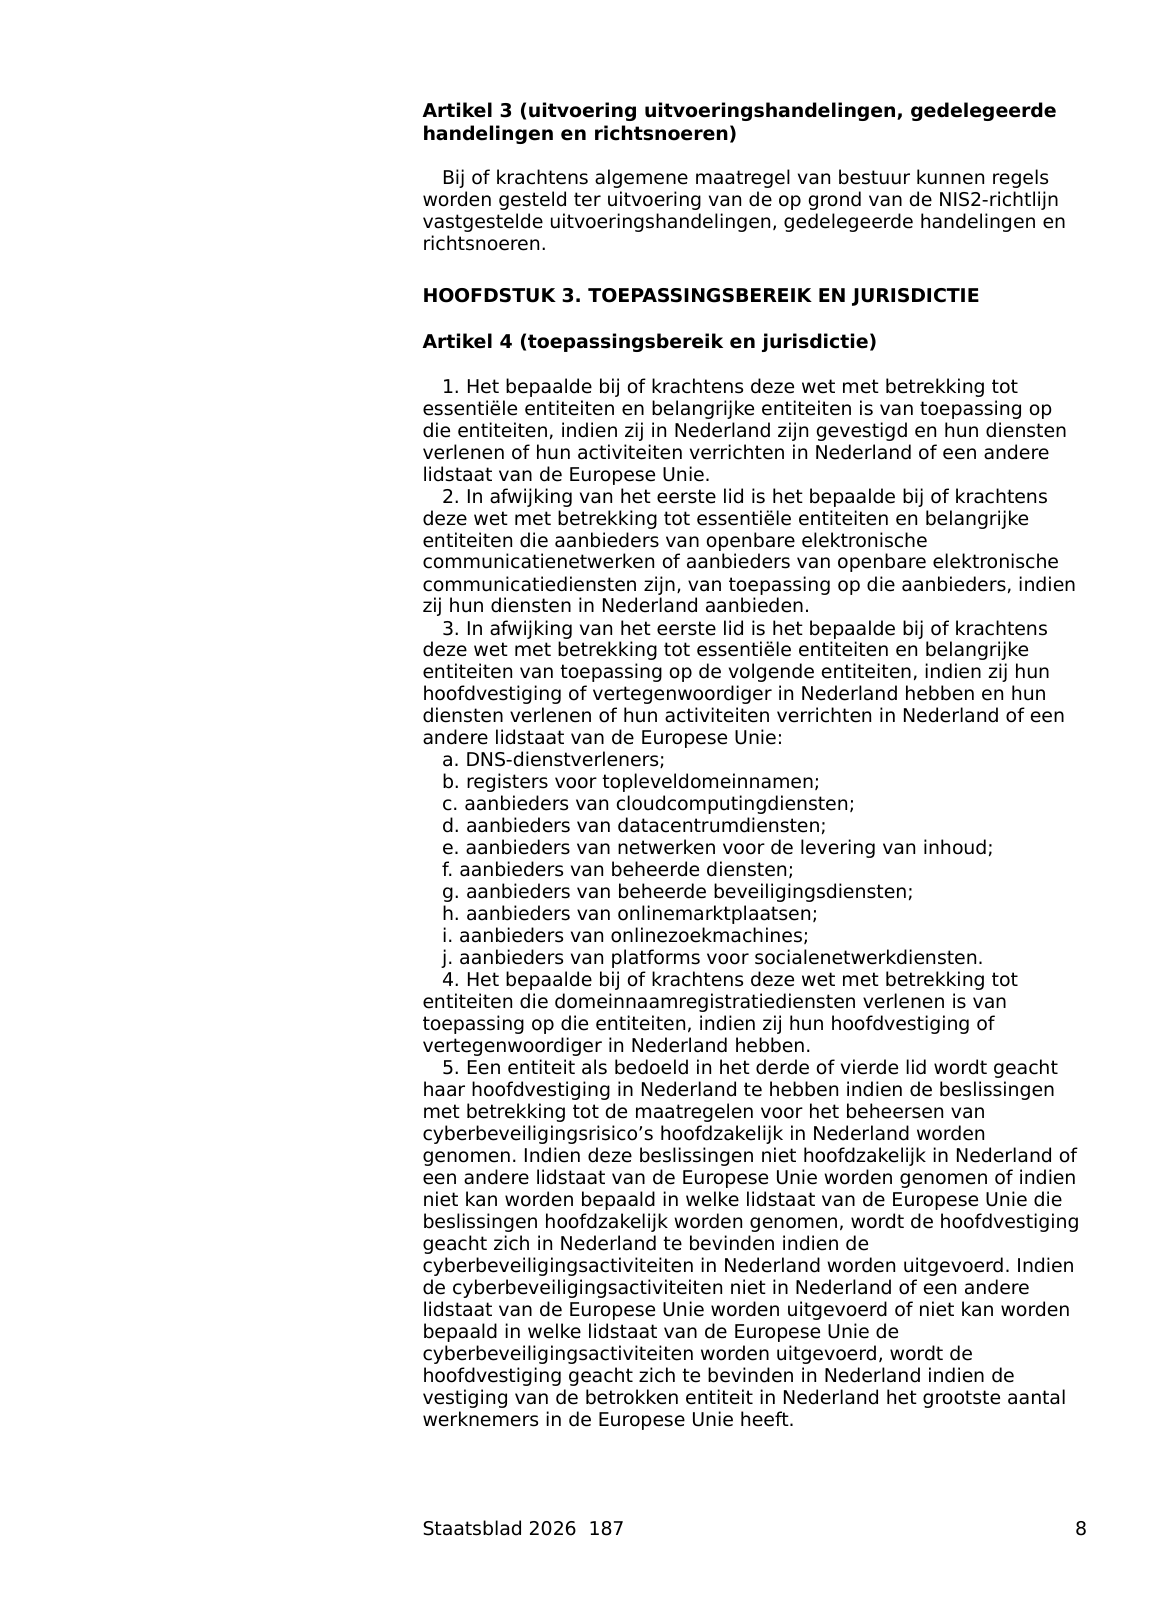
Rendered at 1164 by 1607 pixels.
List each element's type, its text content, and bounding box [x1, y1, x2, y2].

text 4. Het bepaalde bij of krachtens deze wet met betrekking tot entiteiten die domeinnaamregistratiediensten verlenen is van toepassing op die entiteiten, indien zij hun hoofdvestiging of vertegenwoordiger in Nederland hebben. [422, 969, 1087, 1057]
text 5. Een entiteit als bedoeld in het derde of vierde lid wordt geacht haar hoofdvestiging in Nederland te hebben indien de beslissingen met betrekking tot de maatregelen voor het beheersen van cyberbeveiligingsrisico’s hoofdzakelijk in Nederland worden genomen. Indien deze beslissingen niet hoofdzakelijk in Nederland of een andere lidstaat van de Europese Unie worden genomen of indien niet kan worden bepaald in welke lidstaat van de Europese Unie die beslissingen hoofdzakelijk worden genomen, wordt de hoofdvestiging geacht zich in Nederland te bevinden indien de cyberbeveiligingsactiviteiten in Nederland worden uitgevoerd. Indien de cyberbeveiligingsactiviteiten niet in Nederland of een andere lidstaat van de Europese Unie worden uitgevoerd of niet kan worden bepaald in welke lidstaat van de Europese Unie de cyberbeveiligingsactiviteiten worden uitgevoerd, wordt de hoofdvestiging geacht zich te bevinden in Nederland indien de vestiging van de betrokken entiteit in Nederland het grootste aantal werknemers in de Europese Unie heeft. [422, 1057, 1087, 1431]
text e. aanbieders van netwerken voor de levering van inhoud; [422, 837, 1087, 859]
text 1. Het bepaalde bij of krachtens deze wet met betrekking tot essentiële entiteiten en belangrijke entiteiten is van toepassing op die entiteiten, indien zij in Nederland zijn gevestigd en hun diensten verlenen of hun activiteiten verrichten in Nederland of een andere lidstaat van de Europese Unie. [422, 376, 1087, 486]
subtitle Artikel 4 (toepassingsbereik en jurisdictie) [422, 331, 1087, 353]
text h. aanbieders van onlinemarktplaatsen; [422, 903, 1087, 925]
subtitle Artikel 3 (uitvoering uitvoeringshandelingen, gedelegeerde handelingen en richtsnoeren) [422, 100, 1087, 144]
text j. aanbieders van platforms voor socialenetwerkdiensten. [422, 947, 1087, 969]
text i. aanbieders van onlinezoekmachines; [422, 925, 1087, 947]
text c. aanbieders van cloudcomputingdiensten; [422, 793, 1087, 815]
text d. aanbieders van datacentrumdiensten; [422, 815, 1087, 837]
subtitle HOOFDSTUK 3. TOEPASSINGSBEREIK EN JURISDICTIE [422, 284, 1087, 306]
text 2. In afwijking van het eerste lid is het bepaalde bij of krachtens deze wet met betrekking tot essentiële entiteiten en belangrijke entiteiten die aanbieders van openbare elektronische communicatienetwerken of aanbieders van openbare elektronische communicatiediensten zijn, van toepassing op die aanbieders, indien zij hun diensten in Nederland aanbieden. [422, 486, 1087, 617]
text 3. In afwijking van het eerste lid is het bepaalde bij of krachtens deze wet met betrekking tot essentiële entiteiten en belangrijke entiteiten van toepassing op de volgende entiteiten, indien zij hun hoofdvestiging of vertegenwoordiger in Nederland hebben en hun diensten verlenen of hun activiteiten verrichten in Nederland of een andere lidstaat van de Europese Unie: [422, 617, 1087, 749]
text a. DNS-dienstverleners; [422, 749, 1087, 771]
text g. aanbieders van beheerde beveiligingsdiensten; [422, 881, 1087, 903]
text Bij of krachtens algemene maatregel van bestuur kunnen regels worden gesteld ter uitvoering van de op grond van de NIS2-richtlijn vastgestelde uitvoeringshandelingen, gedelegeerde handelingen en richtsnoeren. [422, 167, 1087, 254]
text b. registers voor topleveldomeinnamen; [422, 771, 1087, 793]
text f. aanbieders van beheerde diensten; [422, 859, 1087, 881]
